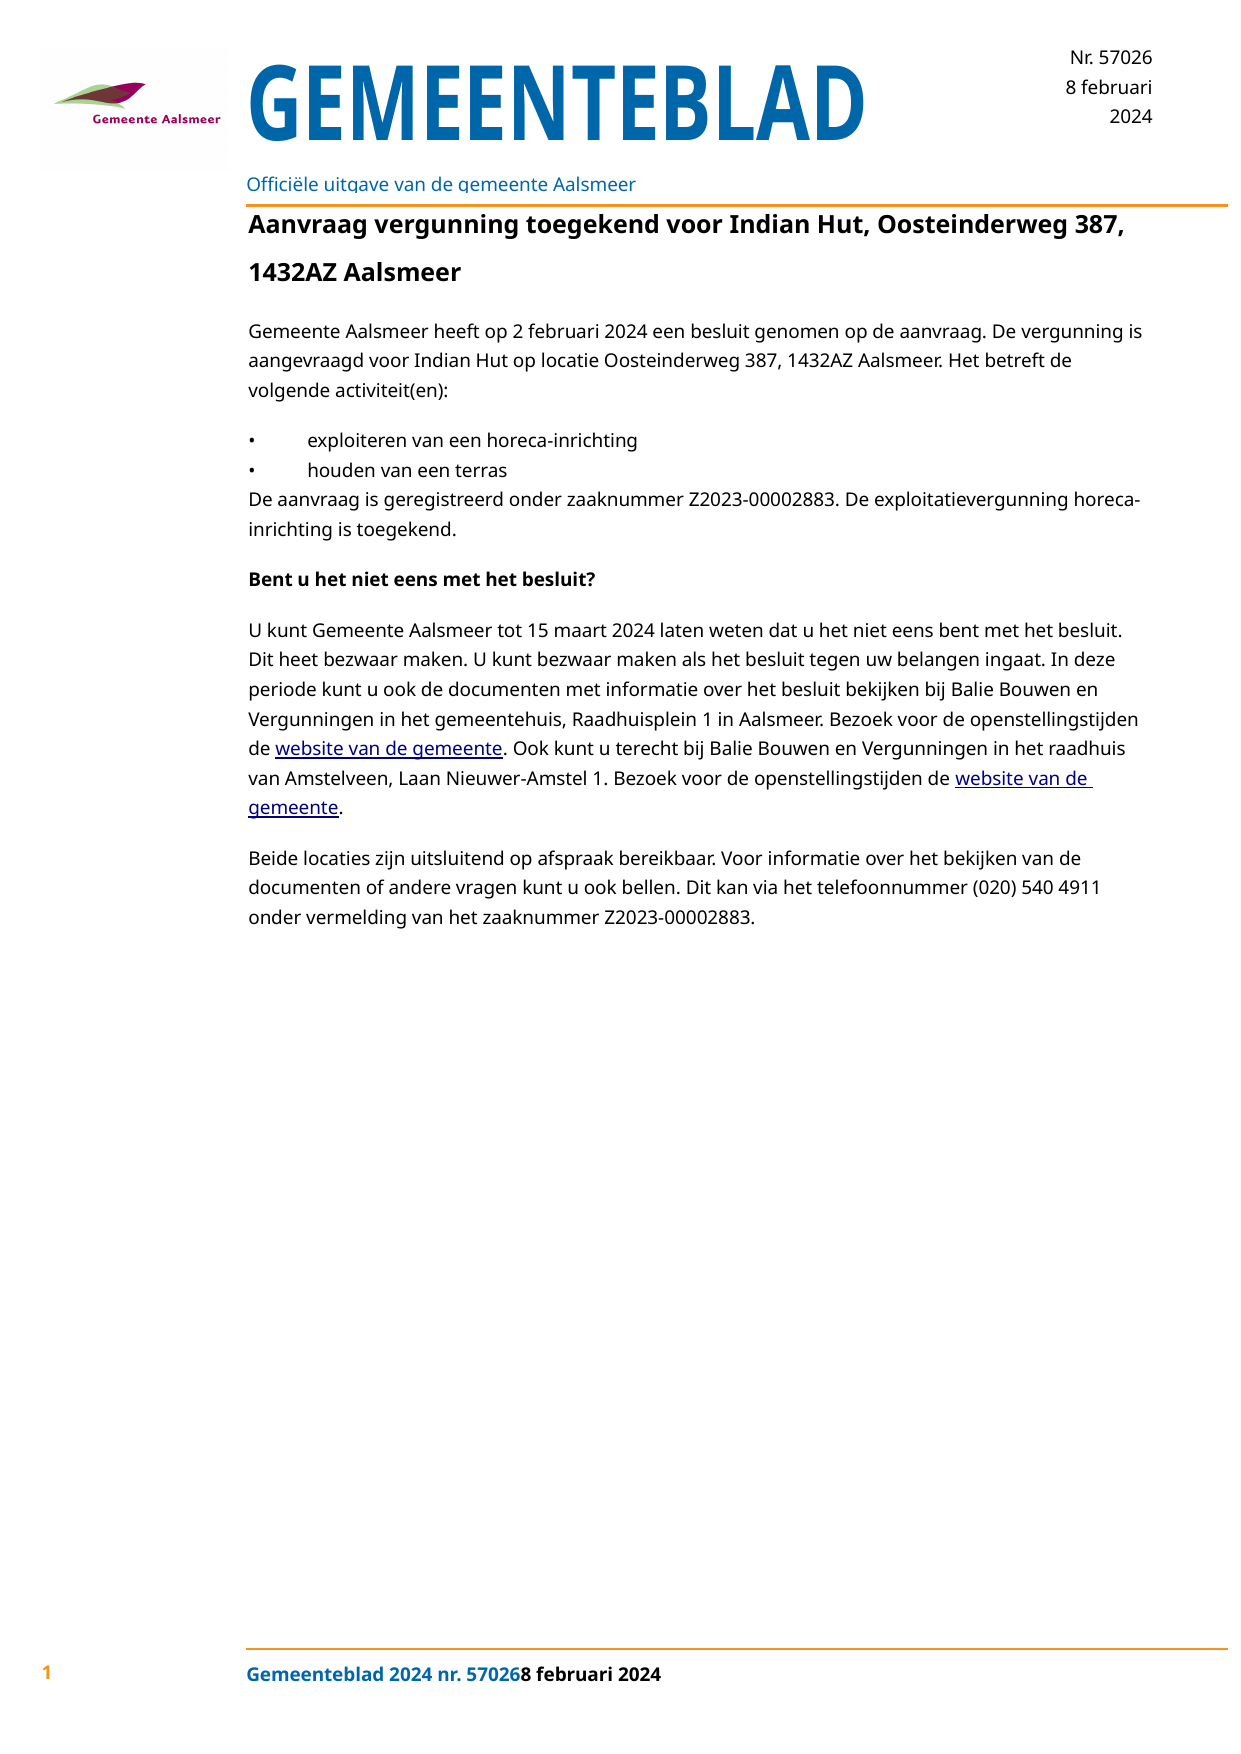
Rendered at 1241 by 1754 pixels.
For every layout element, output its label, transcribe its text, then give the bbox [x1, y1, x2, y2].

text Beide locaties zijn uitsluitend op afspraak bereikbaar. Voor informatie over het bekijken van de documenten of andere vragen kunt u ook bellen. Dit kan via het telefoonnummer (020) 540 4911 onder vermelding van het zaaknummer Z2023-00002883. [248, 845, 1152, 930]
list exploiteren van een horeca-inrichting [248, 427, 1152, 453]
text Bent u het niet eens met het besluit? [248, 567, 1152, 592]
text Aanvraag vergunning toegekend voor Indian Hut, Oosteinderweg 387, 1432AZ Aalsmeer [248, 207, 1152, 288]
text U kunt Gemeente Aalsmeer tot 15 maart 2024 laten weten dat u het niet eens bent met het besluit. Dit heet bezwaar maken. U kunt bezwaar maken als het besluit tegen uw belangen ingaat. In deze periode kunt u ook de documenten met informatie over het besluit bekijken bij Balie Bouwen en Vergunningen in het gemeentehuis, Raadhuisplein 1 in Aalsmeer. Bezoek voor de openstellingstijden de website van de gemeente. Ook kunt u terecht bij Balie Bouwen en Vergunningen in het raadhuis van Amstelveen, Laan Nieuwer-Amstel 1. Bezoek voor de openstellingstijden de website van de gemeente. [248, 617, 1152, 820]
picture [41, 47, 231, 172]
text Gemeente Aalsmeer heeft op 2 februari 2024 een besluit genomen op de aanvraag. De vergunning is aangevraagd voor Indian Hut op locatie Oosteinderweg 387, 1432AZ Aalsmeer. Het betreft de volgende activiteit(en): [248, 318, 1152, 403]
text De aanvraag is geregistreerd onder zaaknummer Z2023-00002883. De exploitatievergunning horeca-inrichting is toegekend. [248, 487, 1152, 542]
list houden van een terras [248, 457, 1152, 483]
